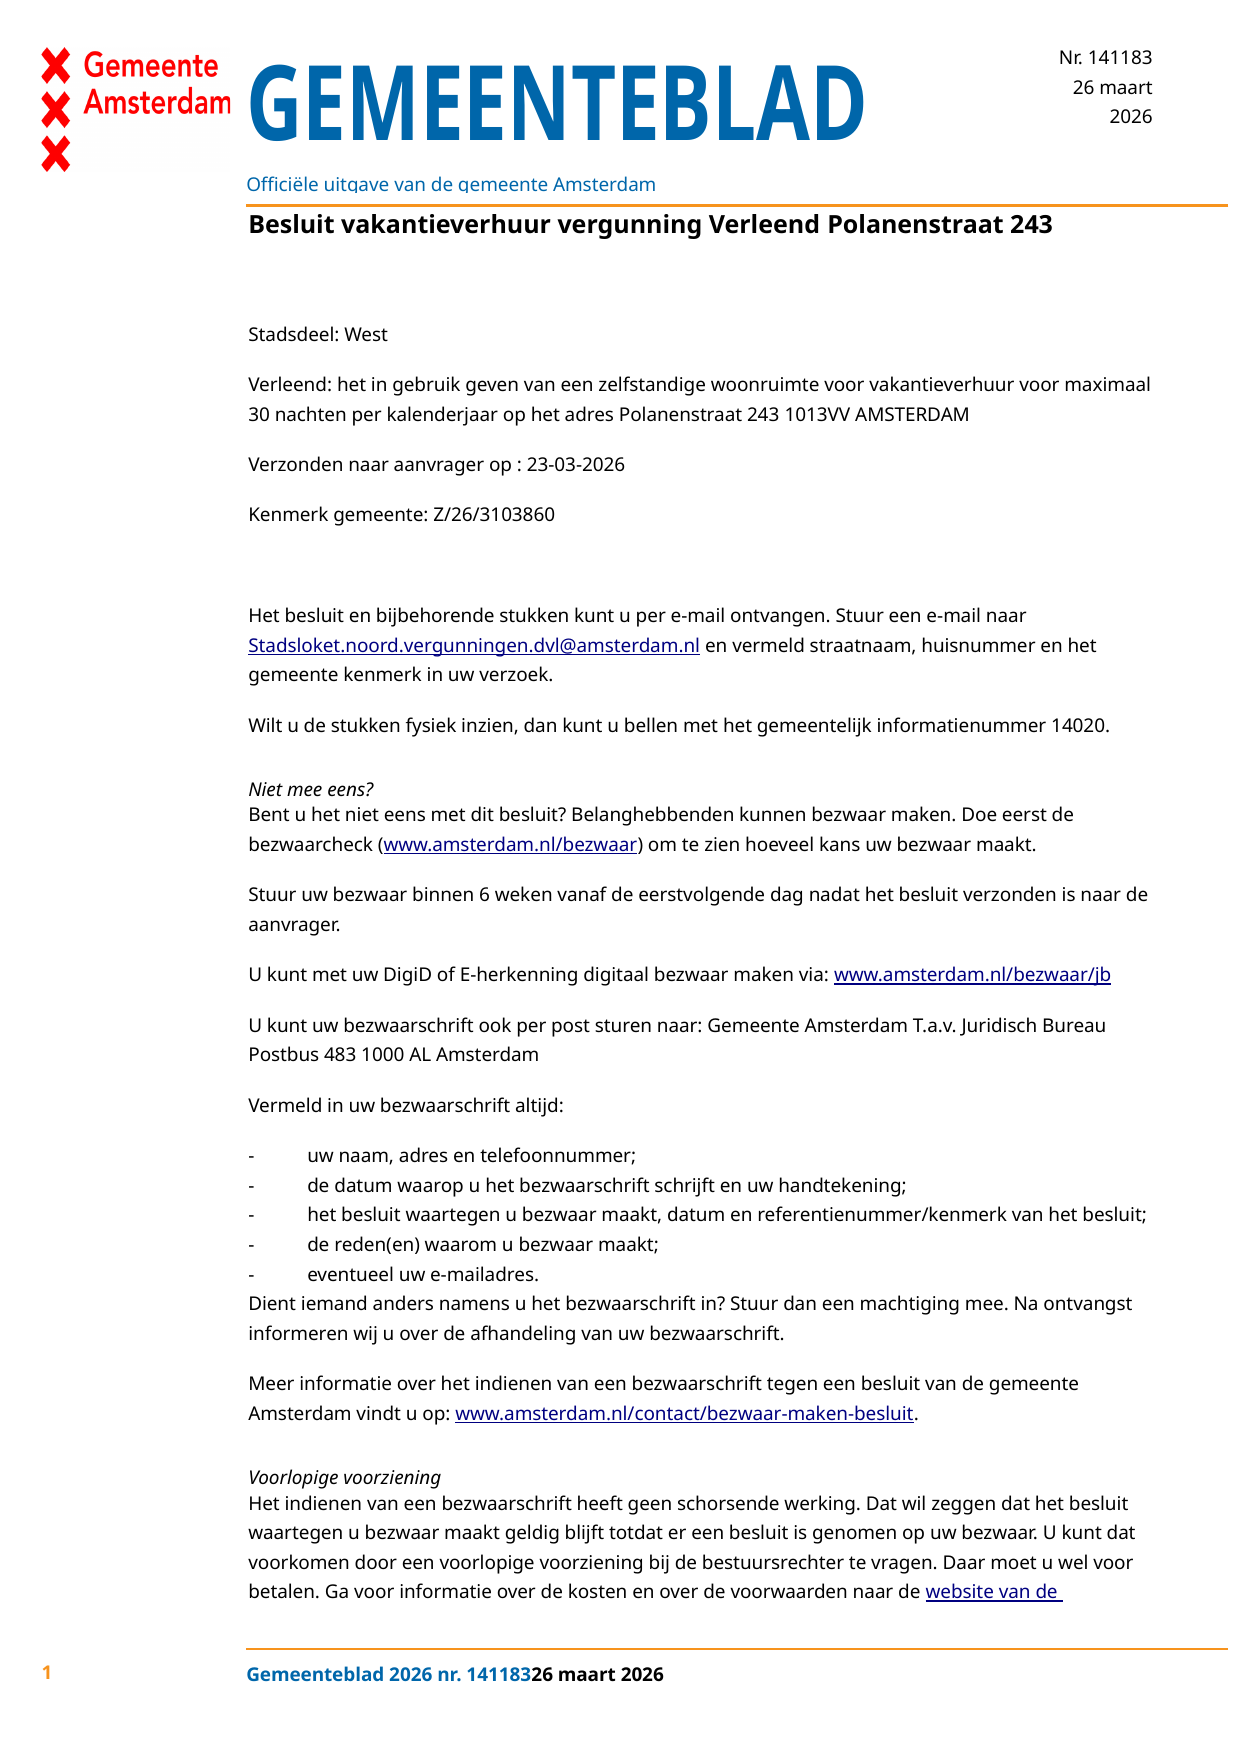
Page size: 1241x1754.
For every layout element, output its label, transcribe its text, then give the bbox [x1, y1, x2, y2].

text Besluit vakantieverhuur vergunning Verleend Polanenstraat 243 [248, 207, 1152, 241]
text Voorlopige voorziening [248, 1464, 1152, 1490]
text Stuur uw bezwaar binnen 6 weken vanaf de eerstvolgende dag nadat het besluit verzonden is naar de aanvrager. [248, 882, 1152, 937]
picture [41, 47, 231, 172]
text Vermeld in uw bezwaarschrift altijd: [248, 1092, 1152, 1118]
list de reden(en) waarom u bezwaar maakt; [248, 1231, 1152, 1257]
text Verleend: het in gebruik geven van een zelfstandige woonruimte voor vakantieverhuur voor maximaal 30 nachten per kalenderjaar op het adres Polanenstraat 243 1013VV AMSTERDAM [248, 371, 1152, 426]
text U kunt met uw DigiD of E-herkenning digitaal bezwaar maken via: www.amsterdam.nl/bezwaar/jb [248, 962, 1152, 987]
list de datum waarop u het bezwaarschrift schrijft en uw handtekening; [248, 1172, 1152, 1198]
list eventueel uw e-mailadres. [248, 1261, 1152, 1287]
text Meer informatie over het indienen van een bezwaarschrift tegen een besluit van de gemeente Amsterdam vindt u op: www.amsterdam.nl/contact/bezwaar-maken-besluit. [248, 1370, 1152, 1426]
text Verzonden naar aanvrager op : 23-03-2026 [248, 451, 1152, 477]
text Het besluit en bijbehorende stukken kunt u per e-mail ontvangen. Stuur een e-mail naar Stadsloket.noord.vergunningen.dvl@amsterdam.nl en vermeld straatnaam, huisnummer en het gemeente kenmerk in uw verzoek. [248, 602, 1152, 687]
text Dient iemand anders namens u het bezwaarschrift in? Stuur dan een machtiging mee. Na ontvangst informeren wij u over de afhandeling van uw bezwaarschrift. [248, 1290, 1152, 1346]
text Het indienen van een bezwaarschrift heeft geen schorsende werking. Dat wil zeggen dat het besluit waartegen u bezwaar maakt geldig blijft totdat er een besluit is genomen op uw bezwaar. U kunt dat voorkomen door een voorlopige voorziening bij de bestuursrechter te vragen. Daar moet u wel voor betalen. Ga voor informatie over de kosten en over de voorwaarden naar de website van de [248, 1490, 1152, 1604]
text Wilt u de stukken fysiek inzien, dan kunt u bellen met het gemeentelijk informatienummer 14020. [248, 712, 1152, 738]
text Kenmerk gemeente: Z/26/3103860 [248, 502, 1152, 527]
text Niet mee eens? [248, 776, 1152, 802]
list het besluit waartegen u bezwaar maakt, datum en referentienummer/kenmerk van het besluit; [248, 1202, 1152, 1227]
text Bent u het niet eens met dit besluit? Belanghebbenden kunnen bezwaar maken. Doe eerst de bezwaarcheck (www.amsterdam.nl/bezwaar) om te zien hoeveel kans uw bezwaar maakt. [248, 802, 1152, 857]
text U kunt uw bezwaarschrift ook per post sturen naar: Gemeente Amsterdam T.a.v. Juridisch Bureau Postbus 483 1000 AL Amsterdam [248, 1012, 1152, 1067]
list uw naam, adres en telefoonnummer; [248, 1142, 1152, 1168]
text Stadsdeel: West [248, 321, 1152, 346]
